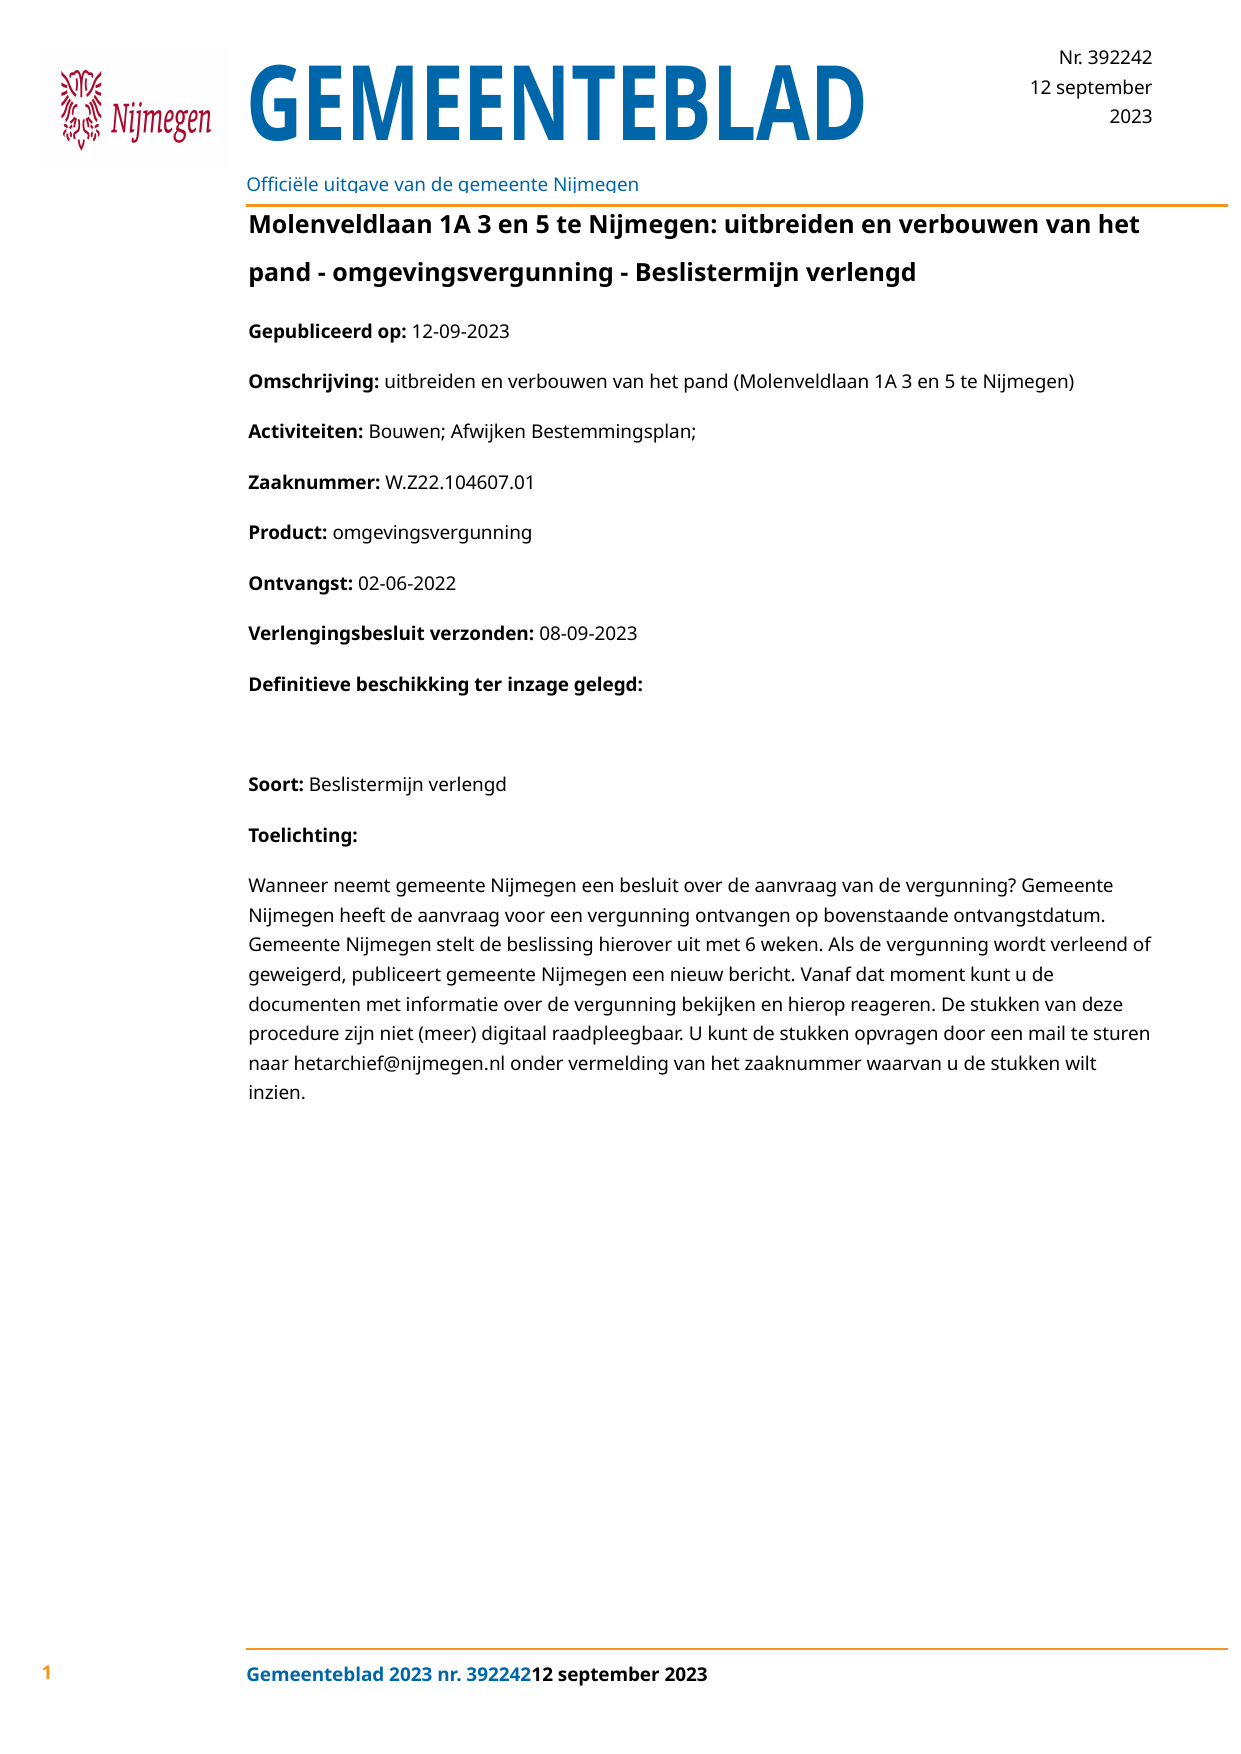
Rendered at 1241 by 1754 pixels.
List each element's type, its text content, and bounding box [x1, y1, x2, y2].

text Product: omgevingsvergunning [248, 519, 1152, 545]
text Definitieve beschikking ter inzage gelegd: [248, 671, 1152, 697]
text Wanneer neemt gemeente Nijmegen een besluit over de aanvraag van de vergunning? Gemeente Nijmegen heeft de aanvraag voor een vergunning ontvangen op bovenstaande ontvangstdatum. Gemeente Nijmegen stelt de beslissing hierover uit met 6 weken. Als de vergunning wordt verleend of geweigerd, publiceert gemeente Nijmegen een nieuw bericht. Vanaf dat moment kunt u de documenten met informatie over de vergunning bekijken en hierop reageren. De stukken van deze procedure zijn niet (meer) digitaal raadpleegbaar. U kunt de stukken opvragen door een mail te sturen naar hetarchief@nijmegen.nl onder vermelding van het zaaknummer waarvan u de stukken wilt inzien. [248, 872, 1152, 1105]
text Omschrijving: uitbreiden en verbouwen van het pand (Molenveldlaan 1A 3 en 5 te Nijmegen) [248, 368, 1152, 394]
picture [41, 47, 231, 172]
text Activiteiten: Bouwen; Afwijken Bestemmingsplan; [248, 419, 1152, 444]
text Ontvangst: 02-06-2022 [248, 570, 1152, 596]
text Toelichting: [248, 822, 1152, 848]
text Soort: Beslistermijn verlengd [248, 772, 1152, 797]
text Zaaknummer: W.Z22.104607.01 [248, 469, 1152, 495]
text Molenveldlaan 1A 3 en 5 te Nijmegen: uitbreiden en verbouwen van het pand - omgevingsvergunning - Beslistermijn verlengd [248, 207, 1152, 288]
text Gepubliceerd op: 12-09-2023 [248, 318, 1152, 344]
text Verlengingsbesluit verzonden: 08-09-2023 [248, 620, 1152, 646]
